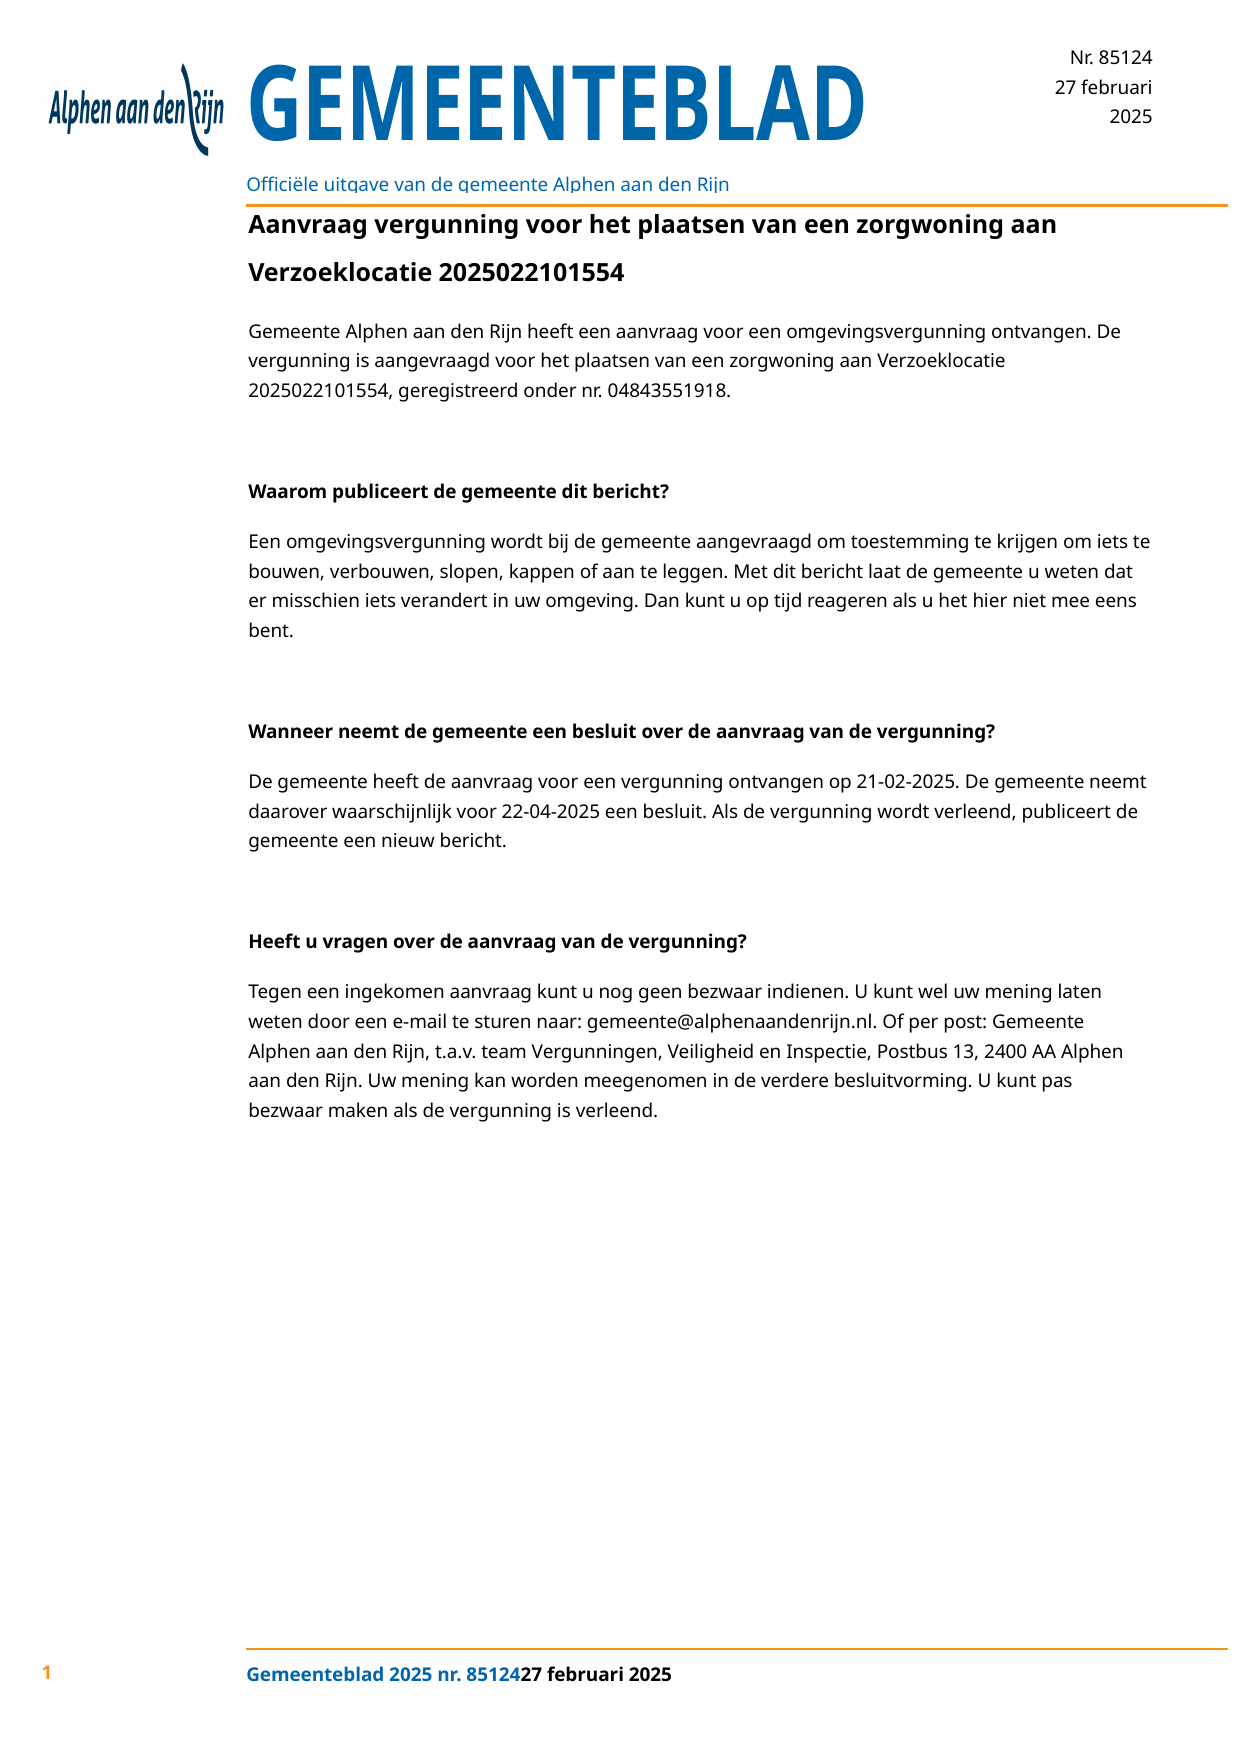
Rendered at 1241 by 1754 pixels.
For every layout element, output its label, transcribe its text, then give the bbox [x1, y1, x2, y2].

text Aanvraag vergunning voor het plaatsen van een zorgwoning aan Verzoeklocatie 2025022101554 [248, 207, 1152, 288]
text Tegen een ingekomen aanvraag kunt u nog geen bezwaar indienen. U kunt wel uw mening laten weten door een e-mail te sturen naar: gemeente@alphenaandenrijn.nl. Of per post: Gemeente Alphen aan den Rijn, t.a.v. team Vergunningen, Veiligheid en Inspectie, Postbus 13, 2400 AA Alphen aan den Rijn. Uw mening kan worden meegenomen in de verdere besluitvorming. U kunt pas bezwaar maken als de vergunning is verleend. [248, 979, 1152, 1123]
text Een omgevingsvergunning wordt bij de gemeente aangevraagd om toestemming te krijgen om iets te bouwen, verbouwen, slopen, kappen of aan te leggen. Met dit bericht laat de gemeente u weten dat er misschien iets verandert in uw omgeving. Dan kunt u op tijd reageren als u het hier niet mee eens bent. [248, 528, 1152, 643]
text Waarom publiceert de gemeente dit bericht? [248, 478, 1152, 504]
text Heeft u vragen over de aanvraag van de vergunning? [248, 928, 1152, 954]
text Wanneer neemt de gemeente een besluit over de aanvraag van de vergunning? [248, 718, 1152, 744]
text Gemeente Alphen aan den Rijn heeft een aanvraag voor een omgevingsvergunning ontvangen. De vergunning is aangevraagd voor het plaatsen van een zorgwoning aan Verzoeklocatie 2025022101554, geregistreerd onder nr. 04843551918. [248, 318, 1152, 403]
text De gemeente heeft de aanvraag voor een vergunning ontvangen op 21-02-2025. De gemeente neemt daarover waarschijnlijk voor 22-04-2025 een besluit. Als de vergunning wordt verleend, publiceert de gemeente een nieuw bericht. [248, 768, 1152, 853]
picture [41, 47, 231, 172]
